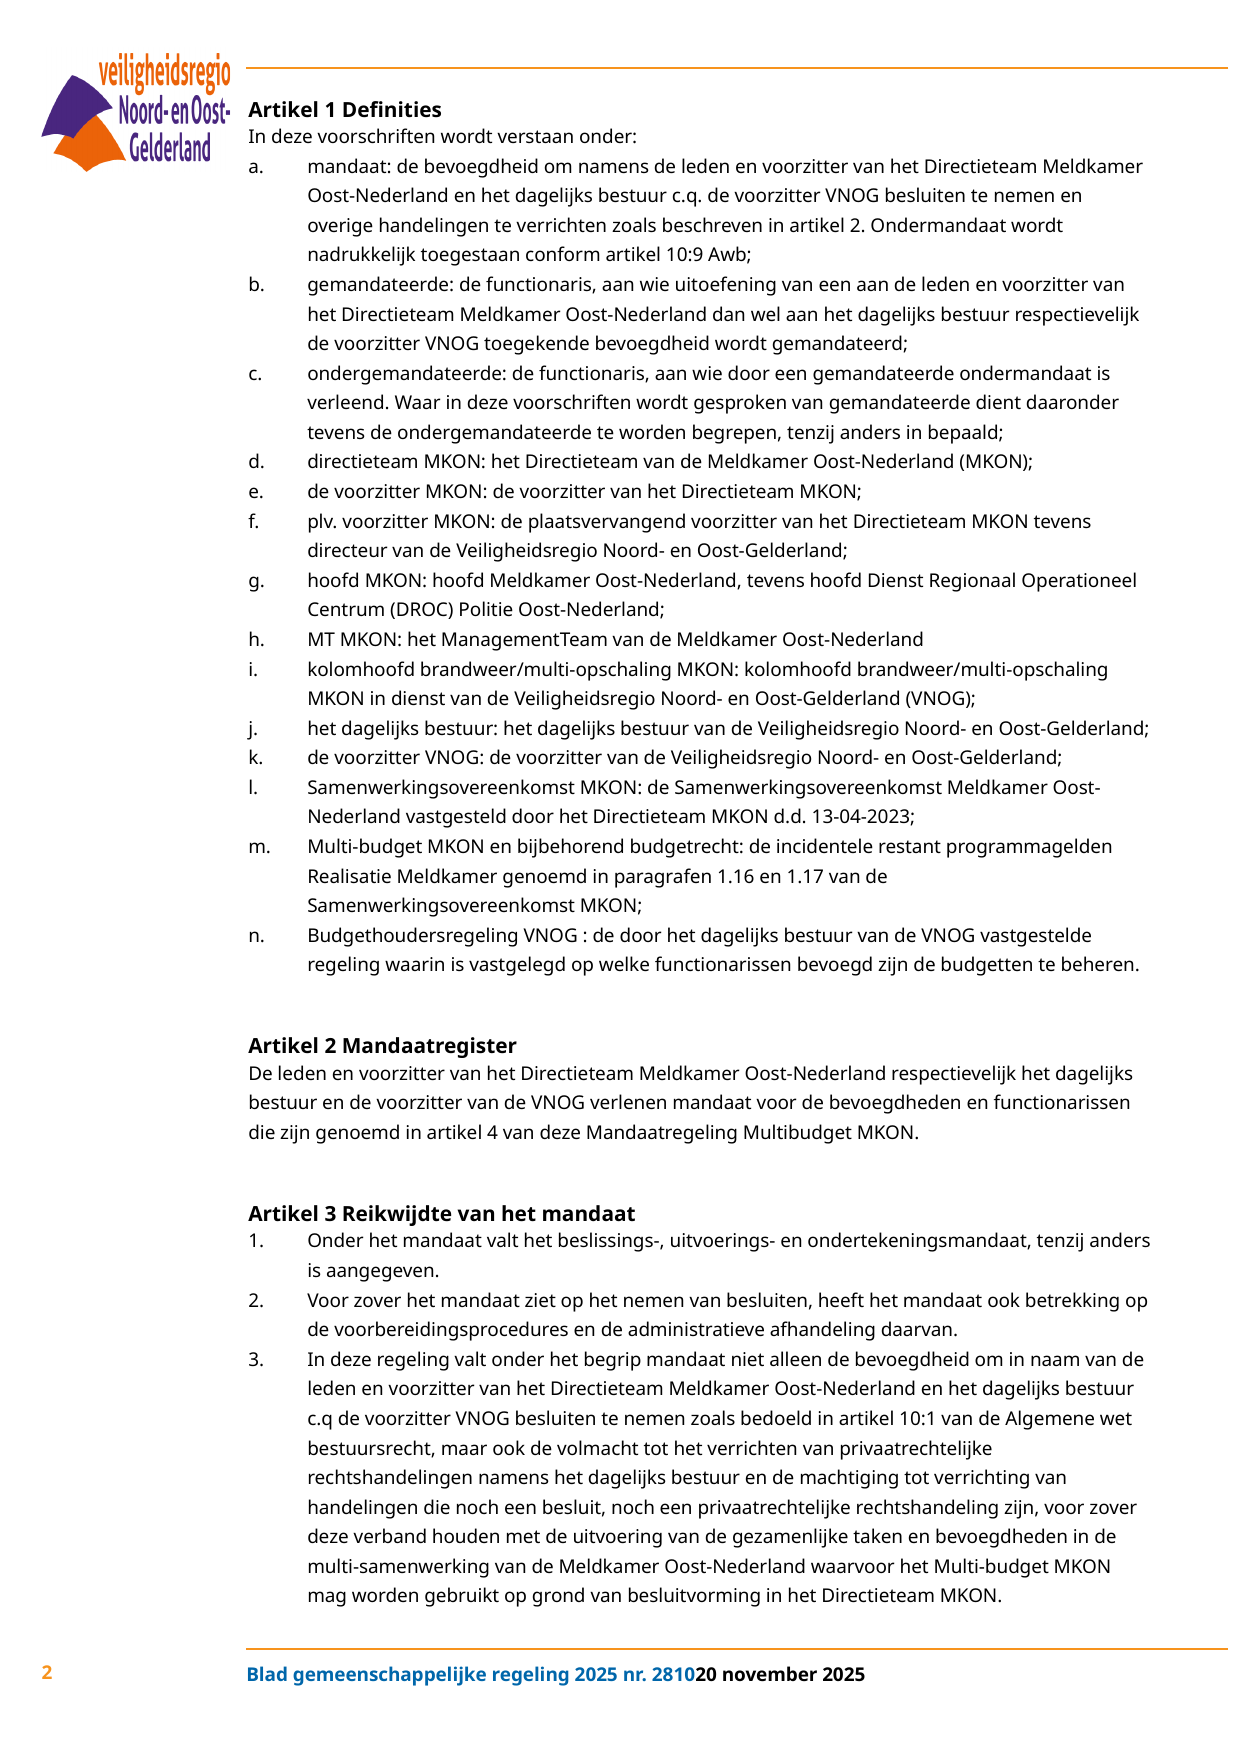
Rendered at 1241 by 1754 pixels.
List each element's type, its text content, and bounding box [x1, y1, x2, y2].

list plv. voorzitter MKON: de plaatsvervangend voorzitter van het Directieteam MKON tevens directeur van de Veiligheidsregio Noord- en Oost-Gelderland; [248, 508, 1152, 563]
text Artikel 1 Definities [248, 95, 1152, 123]
list gemandateerde: de functionaris, aan wie uitoefening van een aan de leden en voorzitter van het Directieteam Meldkamer Oost-Nederland dan wel aan het dagelijks bestuur respectievelijk de voorzitter VNOG toegekende bevoegdheid wordt gemandateerd; [248, 271, 1152, 356]
list In deze regeling valt onder het begrip mandaat niet alleen de bevoegdheid om in naam van de leden en voorzitter van het Directieteam Meldkamer Oost-Nederland en het dagelijks bestuur c.q de voorzitter VNOG besluiten te nemen zoals bedoeld in artikel 10:1 van de Algemene wet bestuursrecht, maar ook de volmacht tot het verrichten van privaatrechtelijke rechtshandelingen namens het dagelijks bestuur en de machtiging tot verrichting van handelingen die noch een besluit, noch een privaatrechtelijke rechtshandeling zijn, voor zover deze verband houden met de uitvoering van de gezamenlijke taken en bevoegdheden in de multi-samenwerking van de Meldkamer Oost-Nederland waarvoor het Multi-budget MKON mag worden gebruikt op grond van besluitvorming in het Directieteam MKON. [248, 1346, 1152, 1608]
list directieteam MKON: het Directieteam van de Meldkamer Oost-Nederland (MKON); [248, 449, 1152, 474]
list de voorzitter MKON: de voorzitter van het Directieteam MKON; [248, 478, 1152, 504]
list de voorzitter VNOG: de voorzitter van de Veiligheidsregio Noord- en Oost-Gelderland; [248, 744, 1152, 770]
list Budgethoudersregeling VNOG : de door het dagelijks bestuur van de VNOG vastgestelde regeling waarin is vastgelegd op welke functionarissen bevoegd zijn de budgetten te beheren. [248, 922, 1152, 977]
picture [41, 47, 231, 172]
text Artikel 3 Reikwijdte van het mandaat [248, 1199, 1152, 1228]
list ondergemandateerde: de functionaris, aan wie door een gemandateerde ondermandaat is verleend. Waar in deze voorschriften wordt gesproken van gemandateerde dient daaronder tevens de ondergemandateerde te worden begrepen, tenzij anders in bepaald; [248, 360, 1152, 445]
text Artikel 2 Mandaatregister [248, 1032, 1152, 1060]
list Multi-budget MKON en bijbehorend budgetrecht: de incidentele restant programmagelden Realisatie Meldkamer genoemd in paragrafen 1.16 en 1.17 van de Samenwerkingsovereenkomst MKON; [248, 833, 1152, 918]
list Onder het mandaat valt het beslissings-, uitvoerings- en ondertekeningsmandaat, tenzij anders is aangegeven. [248, 1228, 1152, 1283]
list mandaat: de bevoegdheid om namens de leden en voorzitter van het Directieteam Meldkamer Oost-Nederland en het dagelijks bestuur c.q. de voorzitter VNOG besluiten te nemen en overige handelingen te verrichten zoals beschreven in artikel 2. Ondermandaat wordt nadrukkelijk toegestaan conform artikel 10:9 Awb; [248, 153, 1152, 267]
list hoofd MKON: hoofd Meldkamer Oost-Nederland, tevens hoofd Dienst Regionaal Operationeel Centrum (DROC) Politie Oost-Nederland; [248, 567, 1152, 622]
list Voor zover het mandaat ziet op het nemen van besluiten, heeft het mandaat ook betrekking op de voorbereidingsprocedures en de administratieve afhandeling daarvan. [248, 1287, 1152, 1342]
text De leden en voorzitter van het Directieteam Meldkamer Oost-Nederland respectievelijk het dagelijks bestuur en de voorzitter van de VNOG verlenen mandaat voor de bevoegdheden en functionarissen die zijn genoemd in artikel 4 van deze Mandaatregeling Multibudget MKON. [248, 1060, 1152, 1145]
text In deze voorschriften wordt verstaan onder: [248, 123, 1152, 149]
list kolomhoofd brandweer/multi-opschaling MKON: kolomhoofd brandweer/multi-opschaling MKON in dienst van de Veiligheidsregio Noord- en Oost-Gelderland (VNOG); [248, 656, 1152, 711]
list MT MKON: het ManagementTeam van de Meldkamer Oost-Nederland [248, 626, 1152, 652]
list Samenwerkingsovereenkomst MKON: de Samenwerkingsovereenkomst Meldkamer Oost-Nederland vastgesteld door het Directieteam MKON d.d. 13-04-2023; [248, 774, 1152, 829]
list het dagelijks bestuur: het dagelijks bestuur van de Veiligheidsregio Noord- en Oost-Gelderland; [248, 715, 1152, 741]
